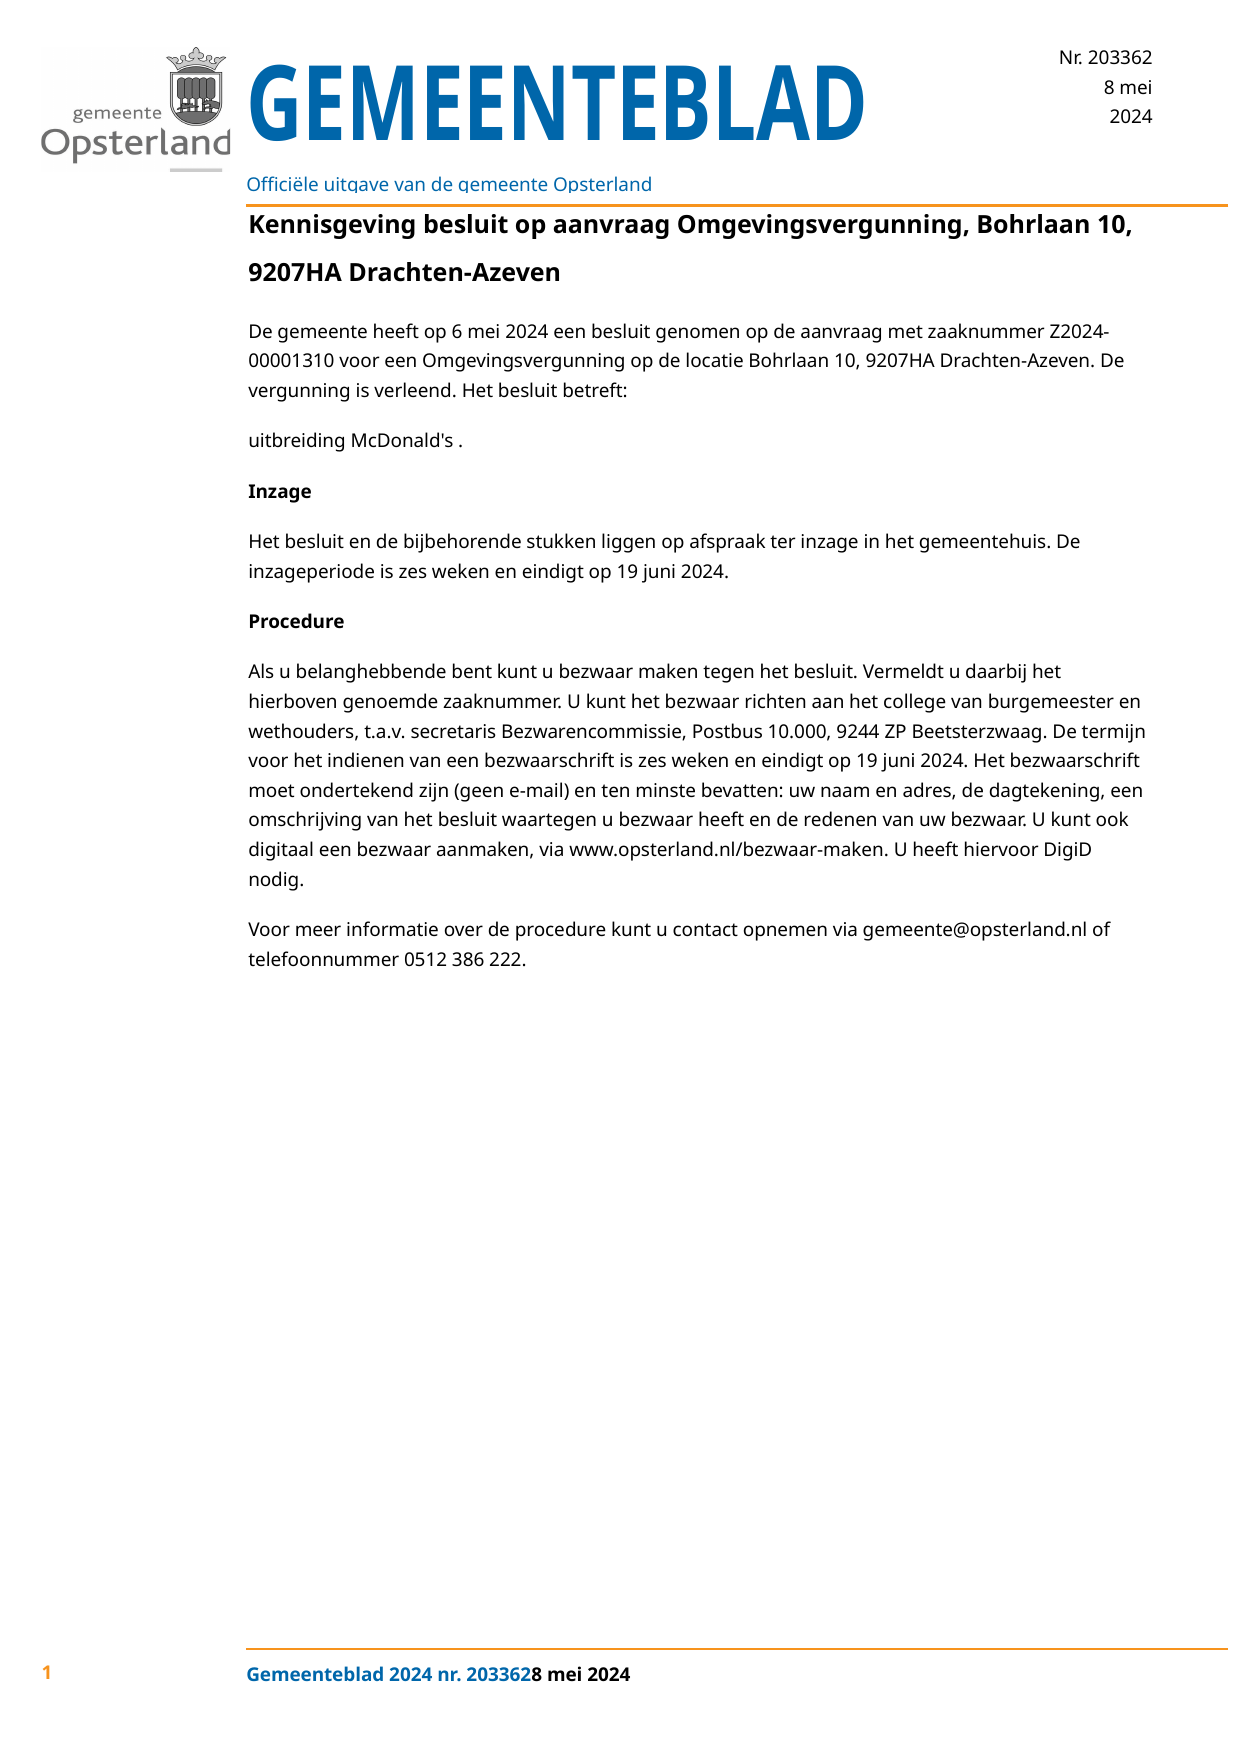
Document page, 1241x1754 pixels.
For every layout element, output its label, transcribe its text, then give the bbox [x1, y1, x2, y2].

text Voor meer informatie over de procedure kunt u contact opnemen via gemeente@opsterland.nl of telefoonnummer 0512 386 222. [248, 916, 1152, 972]
text Als u belanghebbende bent kunt u bezwaar maken tegen het besluit. Vermeldt u daarbij het hierboven genoemde zaaknummer. U kunt het bezwaar richten aan het college van burgemeester en wethouders, t.a.v. secretaris Bezwarencommissie, Postbus 10.000, 9244 ZP Beetsterzwaag. De termijn voor het indienen van een bezwaarschrift is zes weken en eindigt op 19 juni 2024. Het bezwaarschrift moet ondertekend zijn (geen e-mail) en ten minste bevatten: uw naam en adres, de dagtekening, een omschrijving van het besluit waartegen u bezwaar heeft en de redenen van uw bezwaar. U kunt ook digitaal een bezwaar aanmaken, via www.opsterland.nl/bezwaar-maken. U heeft hiervoor DigiD nodig. [248, 659, 1152, 892]
text Het besluit en de bijbehorende stukken liggen op afspraak ter inzage in het gemeentehuis. De inzageperiode is zes weken en eindigt op 19 juni 2024. [248, 528, 1152, 584]
picture [41, 47, 231, 172]
text Procedure [248, 608, 1152, 634]
text Kennisgeving besluit op aanvraag Omgevingsvergunning, Bohrlaan 10, 9207HA Drachten-Azeven [248, 207, 1152, 288]
text uitbreiding McDonald's . [248, 427, 1152, 453]
text De gemeente heeft op 6 mei 2024 een besluit genomen op de aanvraag met zaaknummer Z2024-00001310 voor een Omgevingsvergunning op de locatie Bohrlaan 10, 9207HA Drachten-Azeven. De vergunning is verleend. Het besluit betreft: [248, 318, 1152, 403]
text Inzage [248, 478, 1152, 504]
